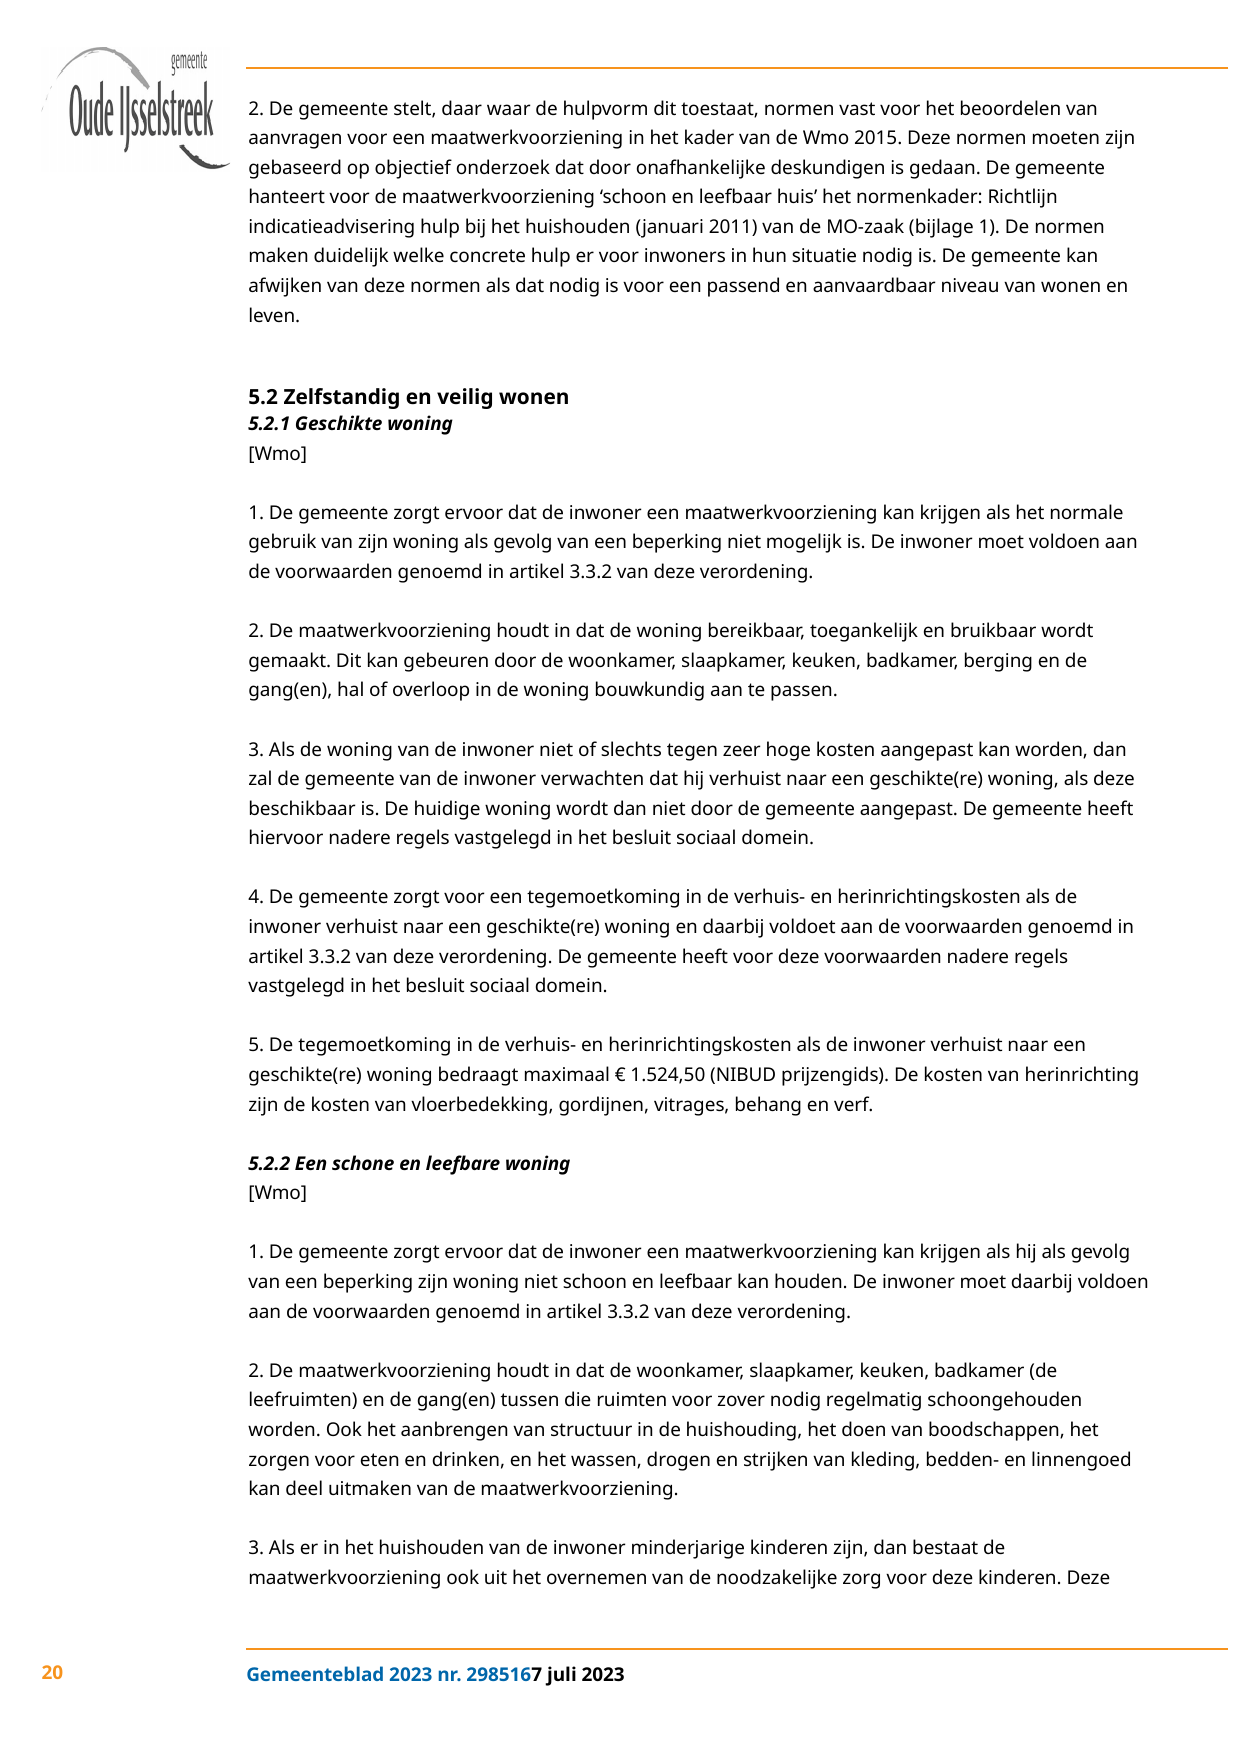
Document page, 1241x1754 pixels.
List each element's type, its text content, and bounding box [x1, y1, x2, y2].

text [Wmo] [248, 1179, 1152, 1205]
text [Wmo] [248, 440, 1152, 466]
text 5.2 Zelfstandig en veilig wonen [248, 382, 1152, 410]
text 1. De gemeente zorgt ervoor dat de inwoner een maatwerkvoorziening kan krijgen als het normale gebruik van zijn woning als gevolg van een beperking niet mogelijk is. De inwoner moet voldoen aan de voorwaarden genoemd in artikel 3.3.2 van deze verordening. [248, 499, 1152, 584]
text 5. De tegemoetkoming in de verhuis- en herinrichtingskosten als de inwoner verhuist naar een geschikte(re) woning bedraagt maximaal € 1.524,50 (NIBUD prijzengids). De kosten van herinrichting zijn de kosten van vloerbedekking, gordijnen, vitrages, behang en verf. [248, 1032, 1152, 1116]
picture [41, 47, 231, 172]
text 2. De gemeente stelt, daar waar de hulpvorm dit toestaat, normen vast voor het beoordelen van aanvragen voor een maatwerkvoorziening in het kader van de Wmo 2015. Deze normen moeten zijn gebaseerd op objectief onderzoek dat door onafhankelijke deskundigen is gedaan. De gemeente hanteert voor de maatwerkvoorziening ‘schoon en leefbaar huis’ het normenkader: Richtlijn indicatieadvisering hulp bij het huishouden (januari 2011) van de MO-zaak (bijlage 1). De normen maken duidelijk welke concrete hulp er voor inwoners in hun situatie nodig is. De gemeente kan afwijken van deze normen als dat nodig is voor een passend en aanvaardbaar niveau van wonen en leven. [248, 95, 1152, 328]
text 3. Als de woning van de inwoner niet of slechts tegen zeer hoge kosten aangepast kan worden, dan zal de gemeente van de inwoner verwachten dat hij verhuist naar een geschikte(re) woning, als deze beschikbaar is. De huidige woning wordt dan niet door de gemeente aangepast. De gemeente heeft hiervoor nadere regels vastgelegd in het besluit sociaal domein. [248, 736, 1152, 850]
text 2. De maatwerkvoorziening houdt in dat de woonkamer, slaapkamer, keuken, badkamer (de leefruimten) en de gang(en) tussen die ruimten voor zover nodig regelmatig schoongehouden worden. Ook het aanbrengen van structuur in de huishouding, het doen van boodschappen, het zorgen voor eten en drinken, en het wassen, drogen en strijken van kleding, bedden- en linnengoed kan deel uitmaken van de maatwerkvoorziening. [248, 1357, 1152, 1501]
text 4. De gemeente zorgt voor een tegemoetkoming in de verhuis- en herinrichtingskosten als de inwoner verhuist naar een geschikte(re) woning en daarbij voldoet aan de voorwaarden genoemd in artikel 3.3.2 van deze verordening. De gemeente heeft voor deze voorwaarden nadere regels vastgelegd in het besluit sociaal domein. [248, 884, 1152, 998]
text 2. De maatwerkvoorziening houdt in dat de woning bereikbaar, toegankelijk en bruikbaar wordt gemaakt. Dit kan gebeuren door de woonkamer, slaapkamer, keuken, badkamer, berging en de gang(en), hal of overloop in de woning bouwkundig aan te passen. [248, 617, 1152, 702]
text 5.2.2 Een schone en leefbare woning [248, 1150, 1152, 1176]
text 1. De gemeente zorgt ervoor dat de inwoner een maatwerkvoorziening kan krijgen als hij als gevolg van een beperking zijn woning niet schoon en leefbaar kan houden. De inwoner moet daarbij voldoen aan de voorwaarden genoemd in artikel 3.3.2 van deze verordening. [248, 1239, 1152, 1323]
text 5.2.1 Geschikte woning [248, 410, 1152, 436]
text 3. Als er in het huishouden van de inwoner minderjarige kinderen zijn, dan bestaat de maatwerkvoorziening ook uit het overnemen van de noodzakelijke zorg voor deze kinderen. Deze [248, 1534, 1152, 1590]
